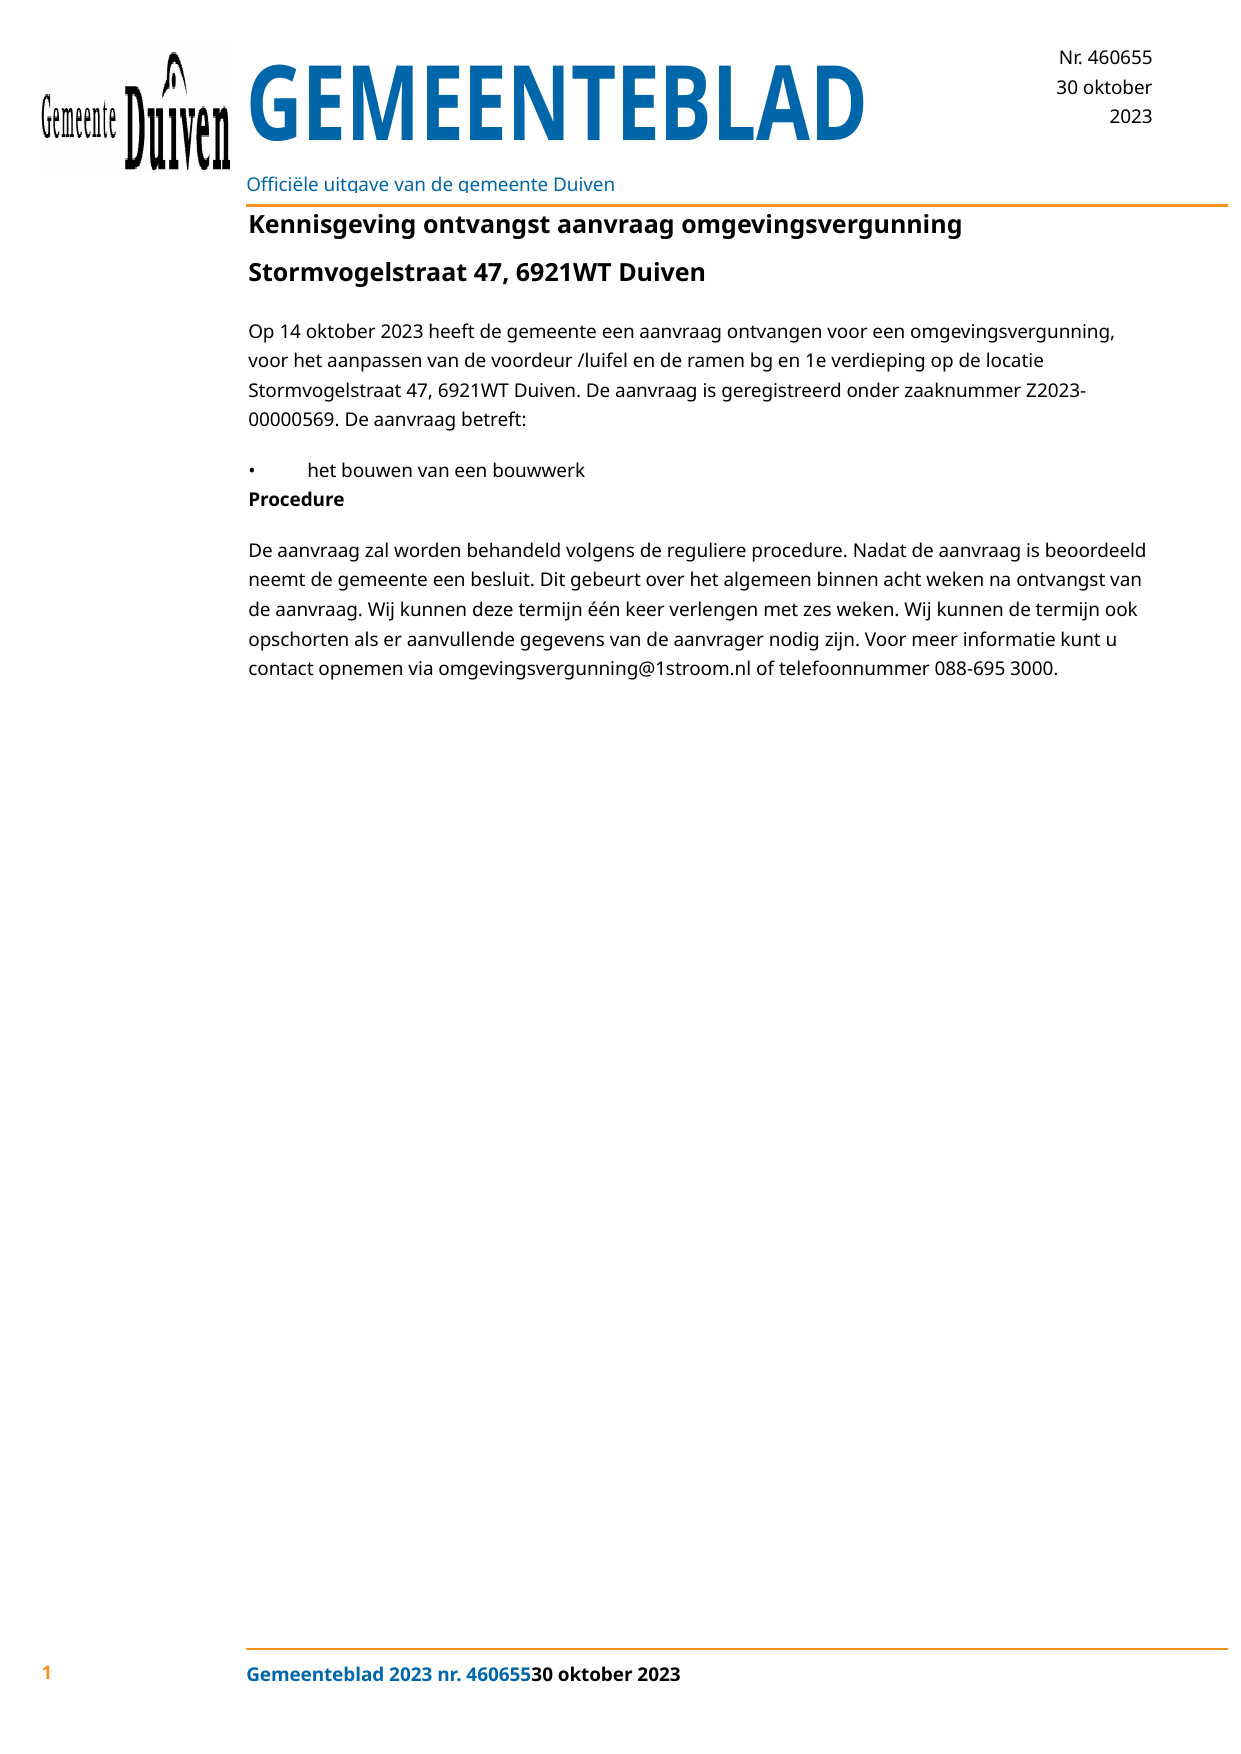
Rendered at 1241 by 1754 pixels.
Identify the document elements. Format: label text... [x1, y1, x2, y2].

list het bouwen van een bouwwerk [248, 457, 1152, 483]
picture [41, 47, 231, 172]
text De aanvraag zal worden behandeld volgens de reguliere procedure. Nadat de aanvraag is beoordeeld neemt de gemeente een besluit. Dit gebeurt over het algemeen binnen acht weken na ontvangst van de aanvraag. Wij kunnen deze termijn één keer verlengen met zes weken. Wij kunnen de termijn ook opschorten als er aanvullende gegevens van de aanvrager nodig zijn. Voor meer informatie kunt u contact opnemen via omgevingsvergunning@1stroom.nl of telefoonnummer 088-695 3000. [248, 537, 1152, 681]
text Procedure [248, 487, 1152, 512]
text Op 14 oktober 2023 heeft de gemeente een aanvraag ontvangen voor een omgevingsvergunning, voor het aanpassen van de voordeur /luifel en de ramen bg en 1e verdieping op de locatie Stormvogelstraat 47, 6921WT Duiven. De aanvraag is geregistreerd onder zaaknummer Z2023-00000569. De aanvraag betreft: [248, 318, 1152, 432]
text Kennisgeving ontvangst aanvraag omgevingsvergunning Stormvogelstraat 47, 6921WT Duiven [248, 207, 1152, 288]
